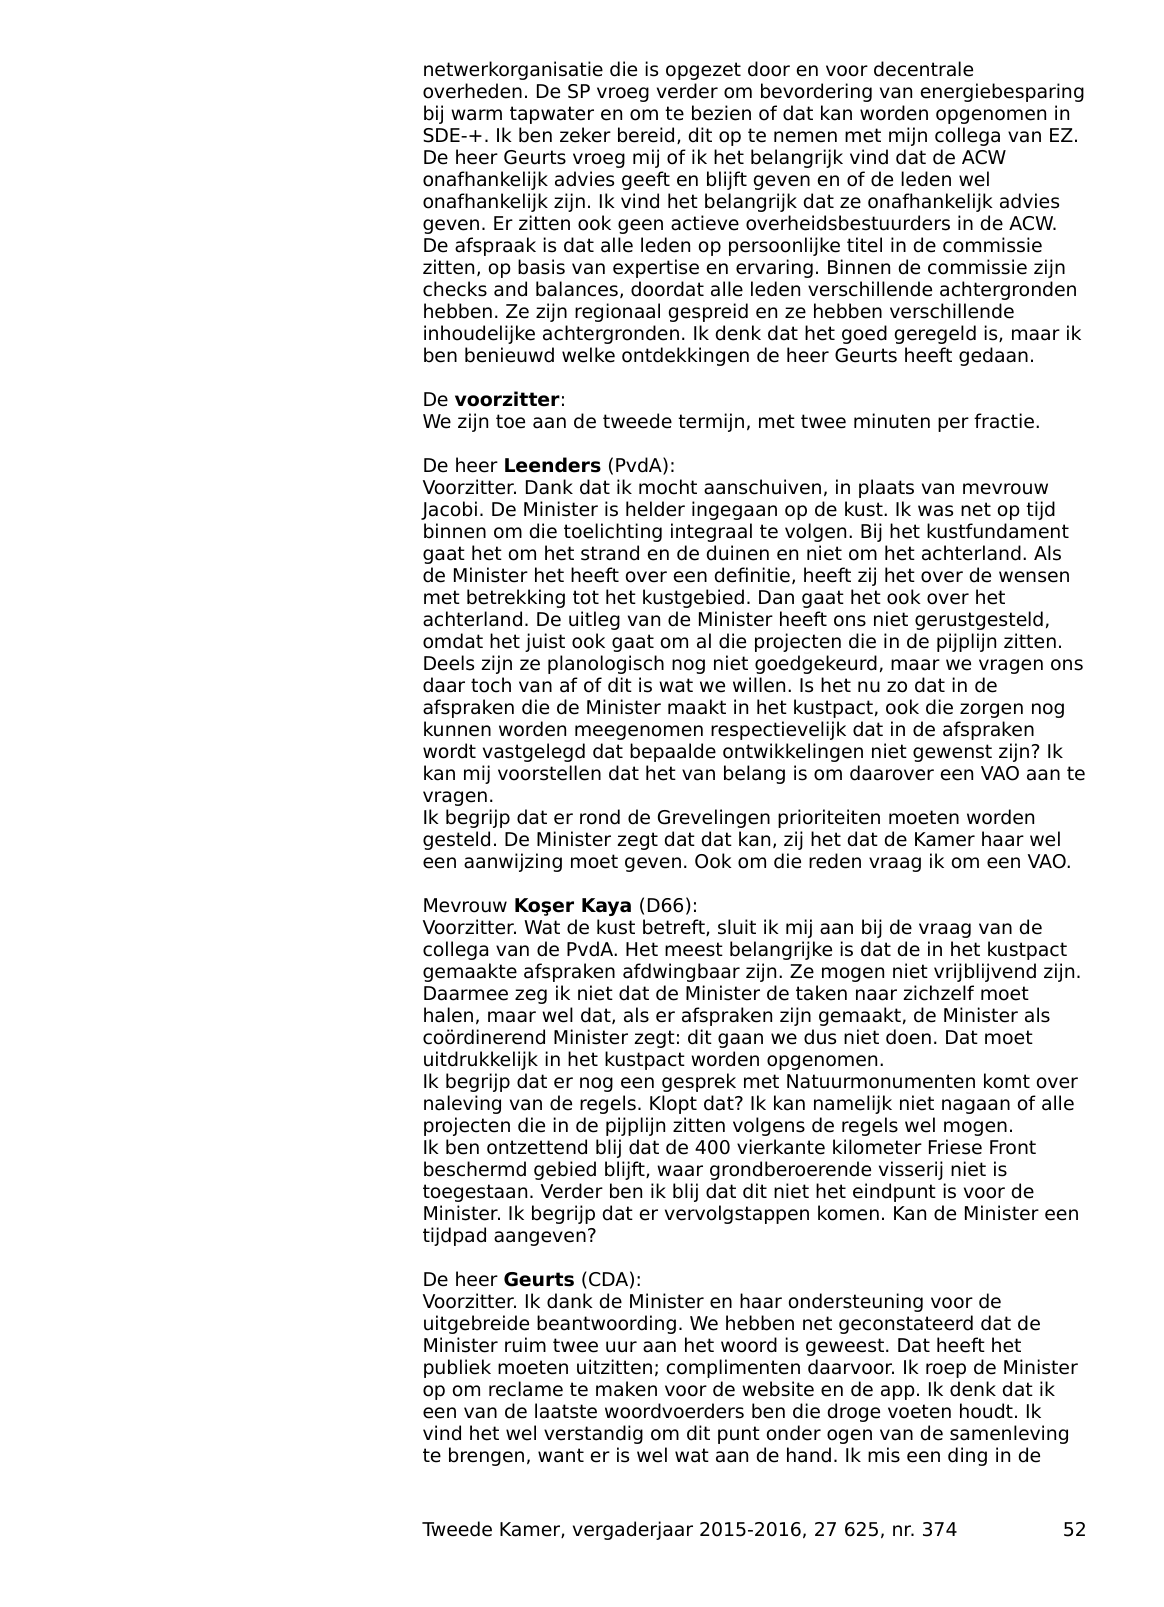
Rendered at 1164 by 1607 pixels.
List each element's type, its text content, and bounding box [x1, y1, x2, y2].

text netwerkorganisatie die is opgezet door en voor decentrale overheden. De SP vroeg verder om bevordering van energiebesparing bij warm tapwater en om te bezien of dat kan worden opgenomen in SDE-+. Ik ben zeker bereid, dit op te nemen met mijn collega van EZ. [422, 59, 1087, 147]
text De heer Geurts (CDA): [422, 1269, 1087, 1291]
text Voorzitter. Ik dank de Minister en haar ondersteuning voor de uitgebreide beantwoording. We hebben net geconstateerd dat de Minister ruim twee uur aan het woord is geweest. Dat heeft het publiek moeten uitzitten; complimenten daarvoor. Ik roep de Minister op om reclame te maken voor de website en de app. Ik denk dat ik een van de laatste woordvoerders ben die droge voeten houdt. Ik vind het wel verstandig om dit punt onder ogen van de samenleving te brengen, want er is wel wat aan de hand. Ik mis een ding in de [422, 1291, 1087, 1467]
text Voorzitter. Wat de kust betreft, sluit ik mij aan bij de vraag van de collega van de PvdA. Het meest belangrijke is dat de in het kustpact gemaakte afspraken afdwingbaar zijn. Ze mogen niet vrijblijvend zijn. Daarmee zeg ik niet dat de Minister de taken naar zichzelf moet halen, maar wel dat, als er afspraken zijn gemaakt, de Minister als coördinerend Minister zegt: dit gaan we dus niet doen. Dat moet uitdrukkelijk in het kustpact worden opgenomen. [422, 917, 1087, 1071]
text Ik ben ontzettend blij dat de 400 vierkante kilometer Friese Front beschermd gebied blijft, waar grondberoerende visserij niet is toegestaan. Verder ben ik blij dat dit niet het eindpunt is voor de Minister. Ik begrijp dat er vervolgstappen komen. Kan de Minister een tijdpad aangeven? [422, 1137, 1087, 1247]
text Ik begrijp dat er nog een gesprek met Natuurmonumenten komt over naleving van de regels. Klopt dat? Ik kan namelijk niet nagaan of alle projecten die in de pijplijn zitten volgens de regels wel mogen. [422, 1071, 1087, 1137]
text De voorzitter: [422, 389, 1087, 411]
text De heer Leenders (PvdA): [422, 455, 1087, 477]
text Voorzitter. Dank dat ik mocht aanschuiven, in plaats van mevrouw Jacobi. De Minister is helder ingegaan op de kust. Ik was net op tijd binnen om die toelichting integraal te volgen. Bij het kustfundament gaat het om het strand en de duinen en niet om het achterland. Als de Minister het heeft over een definitie, heeft zij het over de wensen met betrekking tot het kustgebied. Dan gaat het ook over het achterland. De uitleg van de Minister heeft ons niet gerustgesteld, omdat het juist ook gaat om al die projecten die in de pijplijn zitten. Deels zijn ze planologisch nog niet goedgekeurd, maar we vragen ons daar toch van af of dit is wat we willen. Is het nu zo dat in de afspraken die de Minister maakt in het kustpact, ook die zorgen nog kunnen worden meegenomen respectievelijk dat in de afspraken wordt vastgelegd dat bepaalde ontwikkelingen niet gewenst zijn? Ik kan mij voorstellen dat het van belang is om daarover een VAO aan te vragen. [422, 477, 1087, 807]
text De heer Geurts vroeg mij of ik het belangrijk vind dat de ACW onafhankelijk advies geeft en blijft geven en of de leden wel onafhankelijk zijn. Ik vind het belangrijk dat ze onafhankelijk advies geven. Er zitten ook geen actieve overheidsbestuurders in de ACW. De afspraak is dat alle leden op persoonlijke titel in de commissie zitten, op basis van expertise en ervaring. Binnen de commissie zijn checks and balances, doordat alle leden verschillende achtergronden hebben. Ze zijn regionaal gespreid en ze hebben verschillende inhoudelijke achtergronden. Ik denk dat het goed geregeld is, maar ik ben benieuwd welke ontdekkingen de heer Geurts heeft gedaan. [422, 147, 1087, 367]
text Mevrouw Koşer Kaya (D66): [422, 895, 1087, 917]
text We zijn toe aan de tweede termijn, met twee minuten per fractie. [422, 411, 1087, 433]
text Ik begrijp dat er rond de Grevelingen prioriteiten moeten worden gesteld. De Minister zegt dat dat kan, zij het dat de Kamer haar wel een aanwijzing moet geven. Ook om die reden vraag ik om een VAO. [422, 807, 1087, 873]
